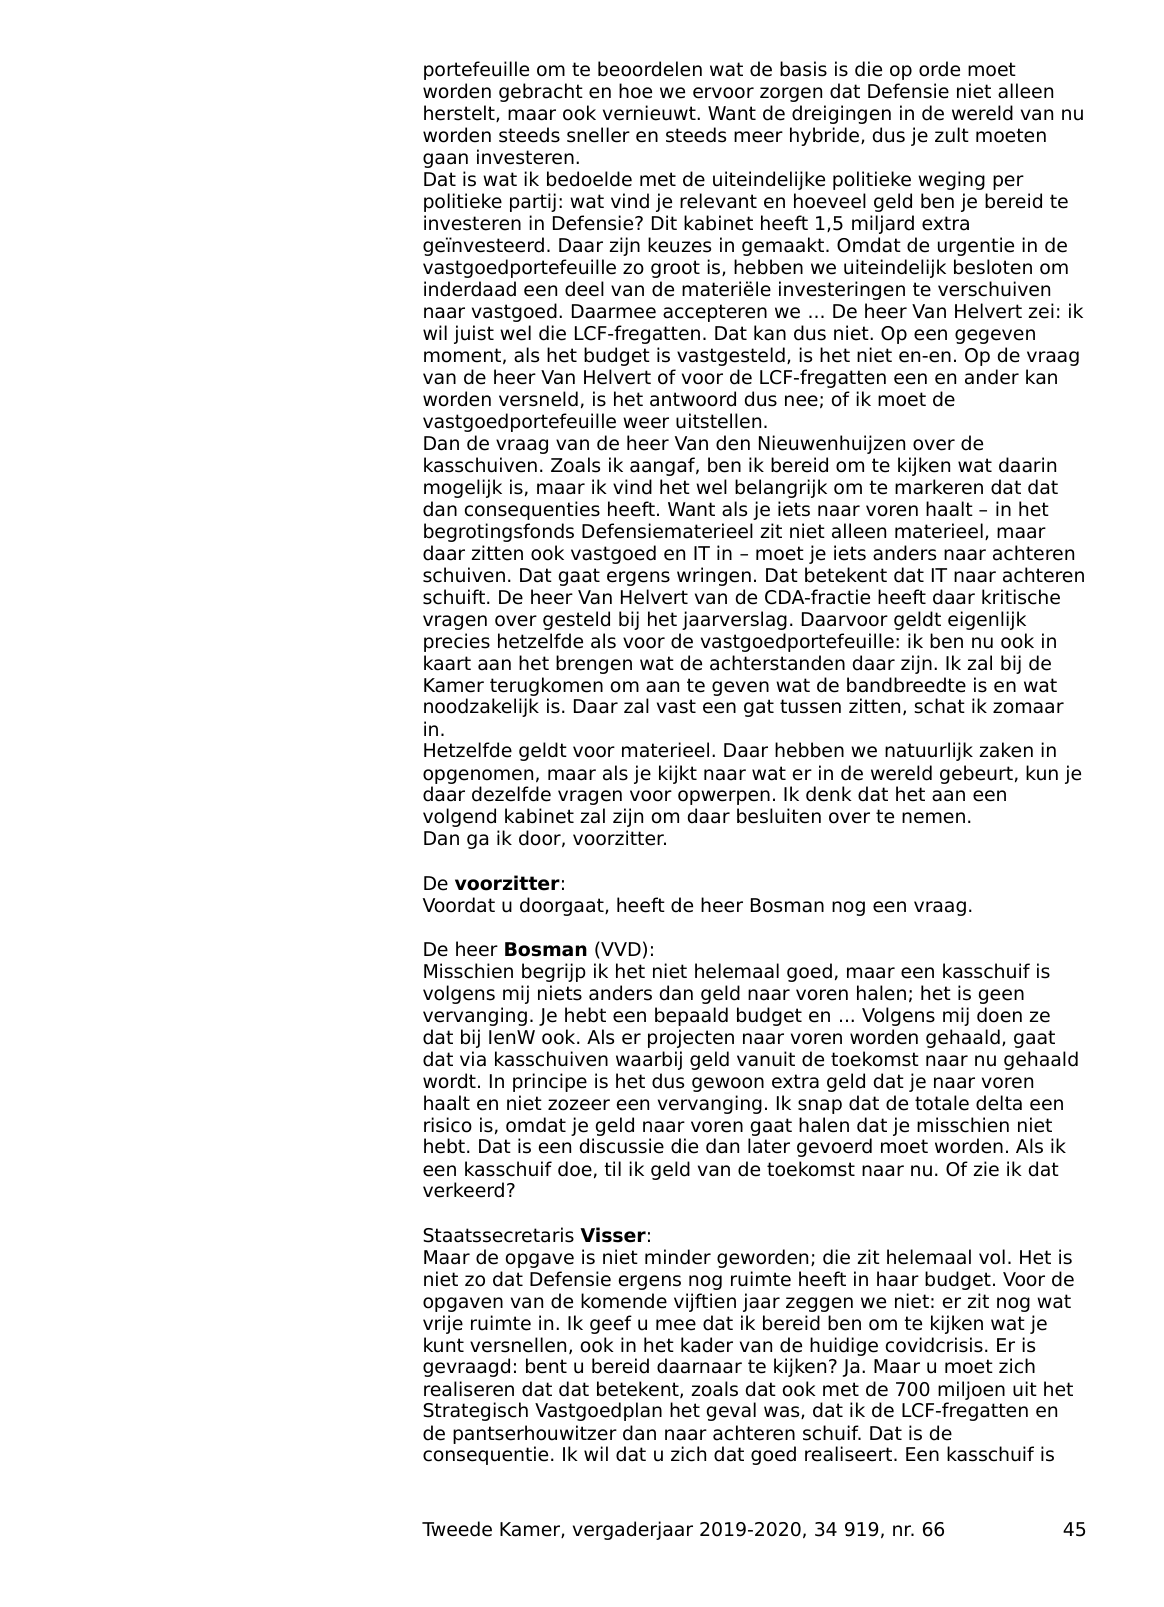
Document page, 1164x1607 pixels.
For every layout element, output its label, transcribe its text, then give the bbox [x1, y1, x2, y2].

text Staatssecretaris Visser: [422, 1224, 1087, 1247]
text Maar de opgave is niet minder geworden; die zit helemaal vol. Het is niet zo dat Defensie ergens nog ruimte heeft in haar budget. Voor de opgaven van de komende vijftien jaar zeggen we niet: er zit nog wat vrije ruimte in. Ik geef u mee dat ik bereid ben om te kijken wat je kunt versnellen, ook in het kader van de huidige covidcrisis. Er is gevraagd: bent u bereid daarnaar te kijken? Ja. Maar u moet zich realiseren dat dat betekent, zoals dat ook met de 700 miljoen uit het Strategisch Vastgoedplan het geval was, dat ik de LCF-fregatten en de pantserhouwitzer dan naar achteren schuif. Dat is de consequentie. Ik wil dat u zich dat goed realiseert. Een kasschuif is [422, 1247, 1087, 1466]
text Voordat u doorgaat, heeft de heer Bosman nog een vraag. [422, 894, 1087, 916]
text Dan ga ik door, voorzitter. [422, 828, 1087, 850]
text Dat is wat ik bedoelde met de uiteindelijke politieke weging per politieke partij: wat vind je relevant en hoeveel geld ben je bereid te investeren in Defensie? Dit kabinet heeft 1,5 miljard extra geïnvesteerd. Daar zijn keuzes in gemaakt. Omdat de urgentie in de vastgoedportefeuille zo groot is, hebben we uiteindelijk besloten om inderdaad een deel van de materiële investeringen te verschuiven naar vastgoed. Daarmee accepteren we ... De heer Van Helvert zei: ik wil juist wel die LCF-fregatten. Dat kan dus niet. Op een gegeven moment, als het budget is vastgesteld, is het niet en-en. Op de vraag van de heer Van Helvert of voor de LCF-fregatten een en ander kan worden versneld, is het antwoord dus nee; of ik moet de vastgoedportefeuille weer uitstellen. [422, 169, 1087, 433]
text portefeuille om te beoordelen wat de basis is die op orde moet worden gebracht en hoe we ervoor zorgen dat Defensie niet alleen herstelt, maar ook vernieuwt. Want de dreigingen in de wereld van nu worden steeds sneller en steeds meer hybride, dus je zult moeten gaan investeren. [422, 59, 1087, 169]
text Misschien begrijp ik het niet helemaal goed, maar een kasschuif is volgens mij niets anders dan geld naar voren halen; het is geen vervanging. Je hebt een bepaald budget en ... Volgens mij doen ze dat bij IenW ook. Als er projecten naar voren worden gehaald, gaat dat via kasschuiven waarbij geld vanuit de toekomst naar nu gehaald wordt. In principe is het dus gewoon extra geld dat je naar voren haalt en niet zozeer een vervanging. Ik snap dat de totale delta een risico is, omdat je geld naar voren gaat halen dat je misschien niet hebt. Dat is een discussie die dan later gevoerd moet worden. Als ik een kasschuif doe, til ik geld van de toekomst naar nu. Of zie ik dat verkeerd? [422, 961, 1087, 1202]
text De heer Bosman (VVD): [422, 939, 1087, 961]
text De voorzitter: [422, 872, 1087, 894]
text Hetzelfde geldt voor materieel. Daar hebben we natuurlijk zaken in opgenomen, maar als je kijkt naar wat er in de wereld gebeurt, kun je daar dezelfde vragen voor opwerpen. Ik denk dat het aan een volgend kabinet zal zijn om daar besluiten over te nemen. [422, 740, 1087, 828]
text Dan de vraag van de heer Van den Nieuwenhuijzen over de kasschuiven. Zoals ik aangaf, ben ik bereid om te kijken wat daarin mogelijk is, maar ik vind het wel belangrijk om te markeren dat dat dan consequenties heeft. Want als je iets naar voren haalt – in het begrotingsfonds Defensiematerieel zit niet alleen materieel, maar daar zitten ook vastgoed en IT in – moet je iets anders naar achteren schuiven. Dat gaat ergens wringen. Dat betekent dat IT naar achteren schuift. De heer Van Helvert van de CDA-fractie heeft daar kritische vragen over gesteld bij het jaarverslag. Daarvoor geldt eigenlijk precies hetzelfde als voor de vastgoedportefeuille: ik ben nu ook in kaart aan het brengen wat de achterstanden daar zijn. Ik zal bij de Kamer terugkomen om aan te geven wat de bandbreedte is en wat noodzakelijk is. Daar zal vast een gat tussen zitten, schat ik zomaar in. [422, 433, 1087, 740]
